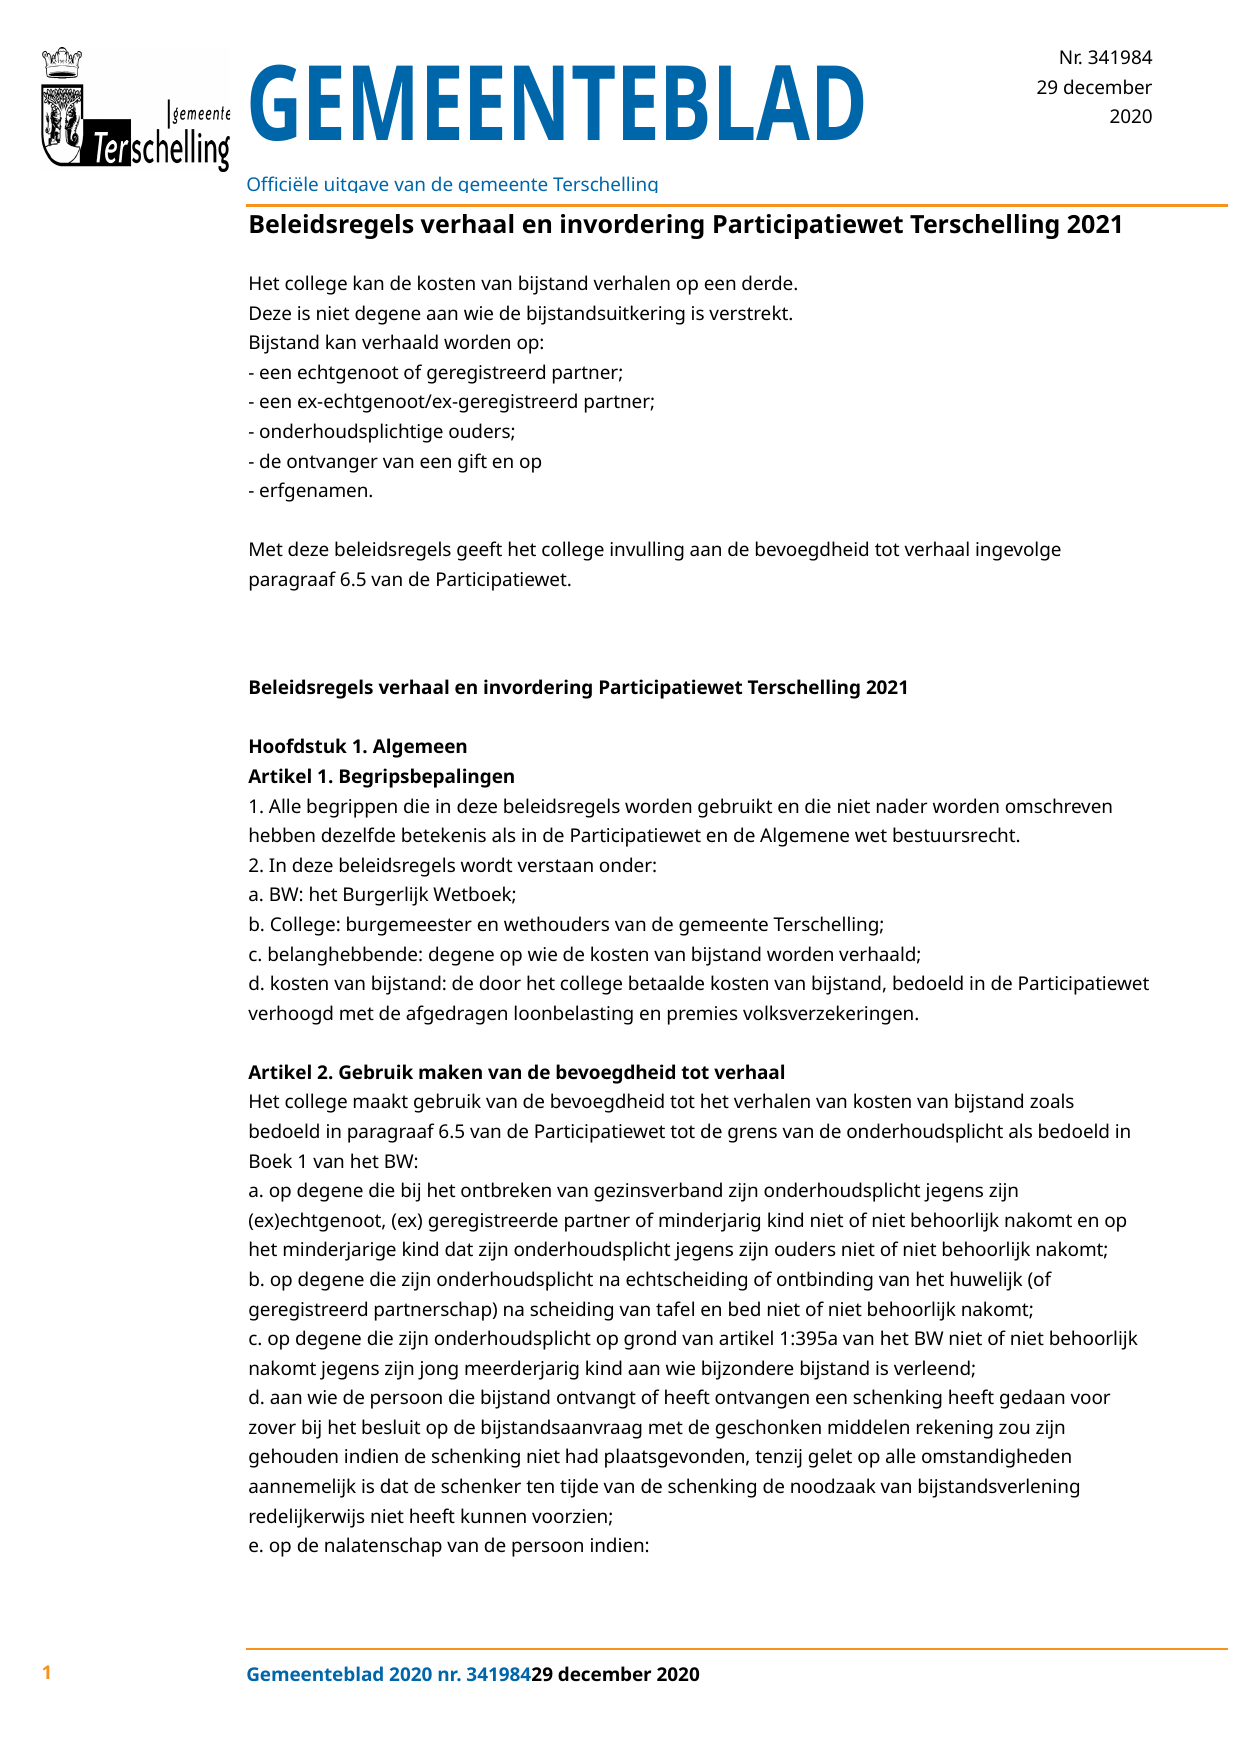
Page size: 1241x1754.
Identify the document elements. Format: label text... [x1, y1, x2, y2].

text d. kosten van bijstand: de door het college betaalde kosten van bijstand, bedoeld in de Participatiewet verhoogd met de afgedragen loonbelasting en premies volksverzekeringen. [248, 970, 1152, 1026]
text Beleidsregels verhaal en invordering Participatiewet Terschelling 2021 [248, 674, 1152, 700]
text b. College: burgemeester en wethouders van de gemeente Terschelling; [248, 911, 1152, 937]
text Het college kan de kosten van bijstand verhalen op een derde. [248, 270, 1152, 296]
text - een echtgenoot of geregistreerd partner; [248, 359, 1152, 385]
text b. op degene die zijn onderhoudsplicht na echtscheiding of ontbinding van het huwelijk (of geregistreerd partnerschap) na scheiding van tafel en bed niet of niet behoorlijk nakomt; [248, 1266, 1152, 1322]
text Beleidsregels verhaal en invordering Participatiewet Terschelling 2021 [248, 207, 1152, 241]
text 1. Alle begrippen die in deze beleidsregels worden gebruikt en die niet nader worden omschreven hebben dezelfde betekenis als in de Participatiewet en de Algemene wet bestuursrecht. [248, 793, 1152, 848]
text Bijstand kan verhaald worden op: [248, 329, 1152, 355]
text Hoofdstuk 1. Algemeen [248, 734, 1152, 759]
text d. aan wie de persoon die bijstand ontvangt of heeft ontvangen een schenking heeft gedaan voor zover bij het besluit op de bijstandsaanvraag met de geschonken middelen rekening zou zijn gehouden indien de schenking niet had plaatsgevonden, tenzij gelet op alle omstandigheden aannemelijk is dat de schenker ten tijde van de schenking de noodzaak van bijstandsverlening redelijkerwijs niet heeft kunnen voorzien; [248, 1384, 1152, 1529]
text - de ontvanger van een gift en op [248, 448, 1152, 473]
text Artikel 1. Begripsbepalingen [248, 763, 1152, 789]
text Artikel 2. Gebruik maken van de bevoegdheid tot verhaal [248, 1059, 1152, 1085]
text - erfgenamen. [248, 477, 1152, 503]
text c. belanghebbende: degene op wie de kosten van bijstand worden verhaald; [248, 941, 1152, 967]
text - onderhoudsplichtige ouders; [248, 418, 1152, 444]
text Met deze beleidsregels geeft het college invulling aan de bevoegdheid tot verhaal ingevolge paragraaf 6.5 van de Participatiewet. [248, 537, 1152, 592]
text Het college maakt gebruik van de bevoegdheid tot het verhalen van kosten van bijstand zoals bedoeld in paragraaf 6.5 van de Participatiewet tot de grens van de onderhoudsplicht als bedoeld in Boek 1 van het BW: [248, 1089, 1152, 1174]
text Deze is niet degene aan wie de bijstandsuitkering is verstrekt. [248, 300, 1152, 326]
text c. op degene die zijn onderhoudsplicht op grond van artikel 1:395a van het BW niet of niet behoorlijk nakomt jegens zijn jong meerderjarig kind aan wie bijzondere bijstand is verleend; [248, 1325, 1152, 1381]
text e. op de nalatenschap van de persoon indien: [248, 1532, 1152, 1558]
text 2. In deze beleidsregels wordt verstaan onder: [248, 852, 1152, 878]
picture [41, 47, 231, 172]
text - een ex-echtgenoot/ex-geregistreerd partner; [248, 389, 1152, 414]
text a. BW: het Burgerlijk Wetboek; [248, 882, 1152, 907]
text a. op degene die bij het ontbreken van gezinsverband zijn onderhoudsplicht jegens zijn (ex)echtgenoot, (ex) geregistreerde partner of minderjarig kind niet of niet behoorlijk nakomt en op het minderjarige kind dat zijn onderhoudsplicht jegens zijn ouders niet of niet behoorlijk nakomt; [248, 1177, 1152, 1262]
